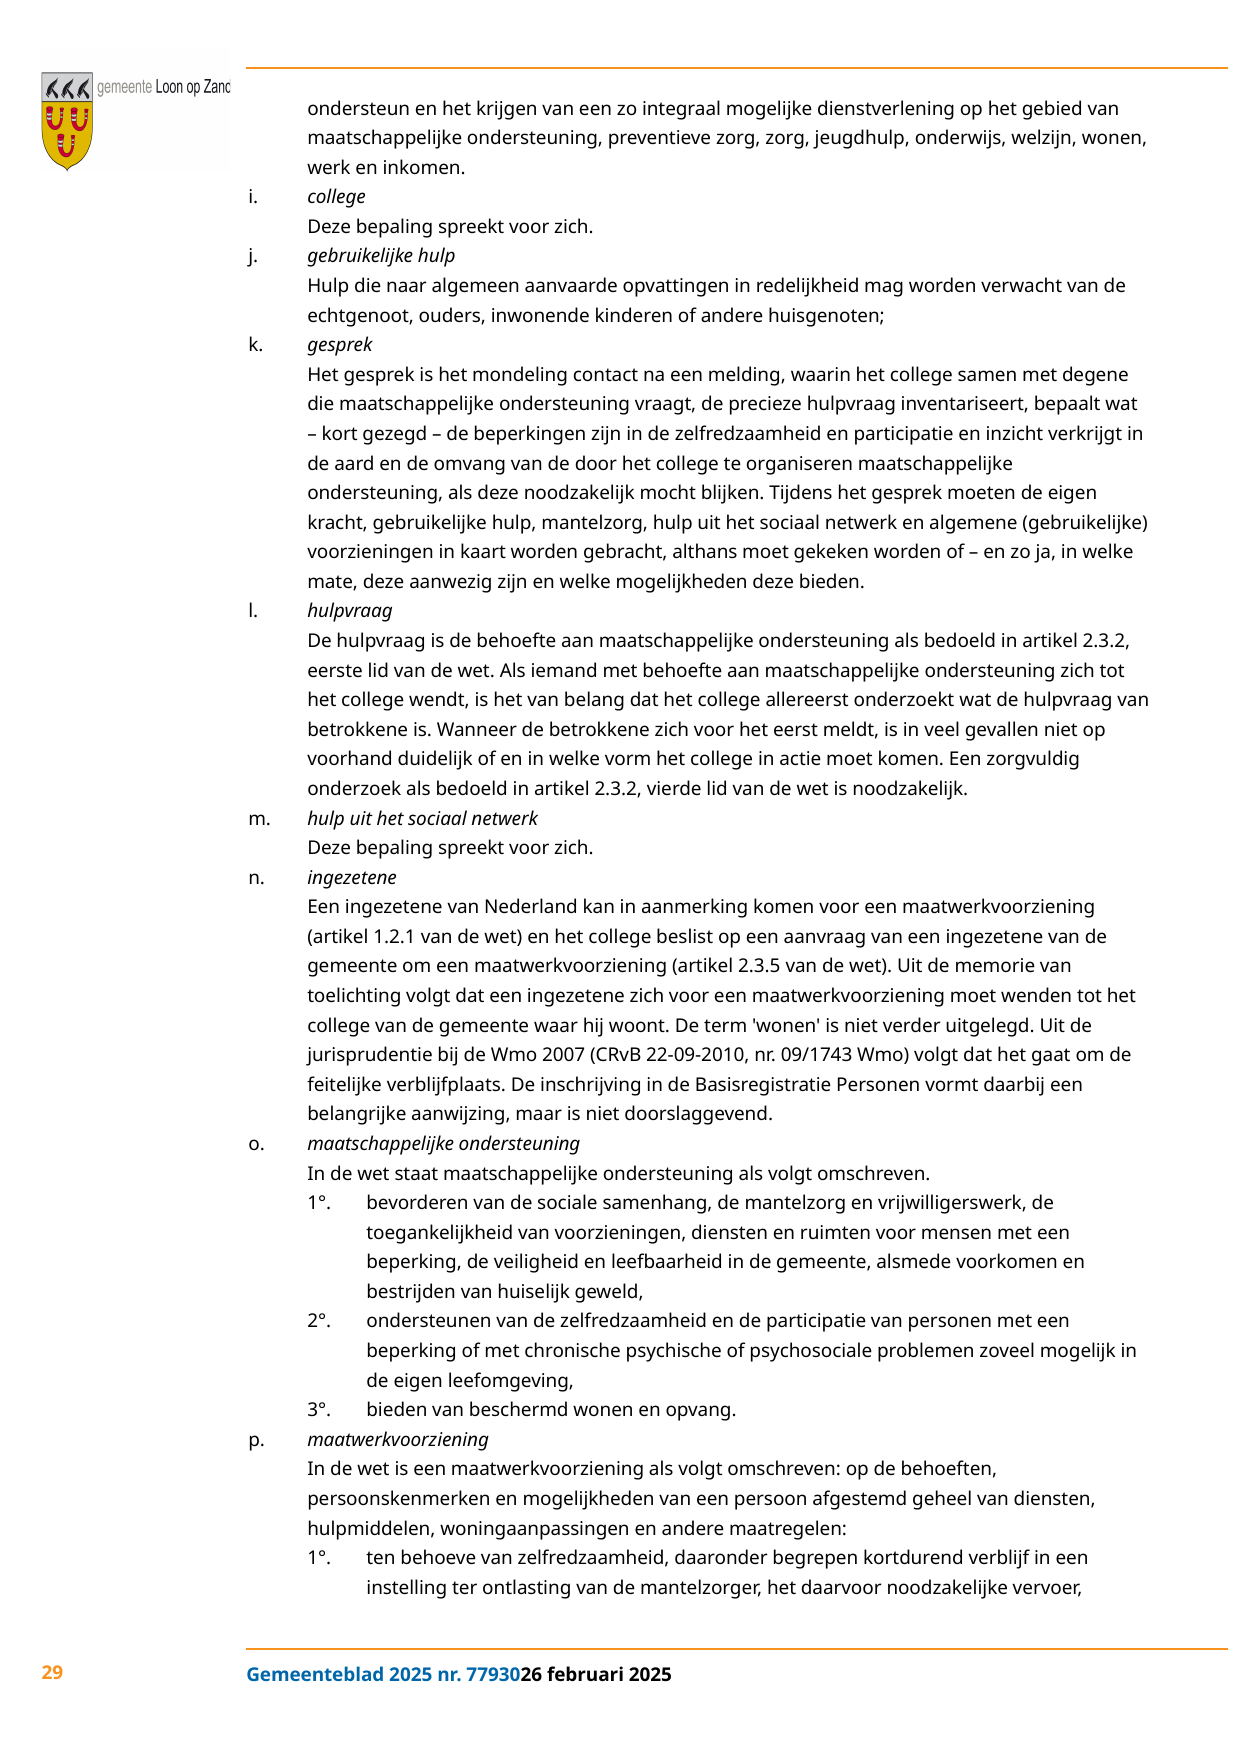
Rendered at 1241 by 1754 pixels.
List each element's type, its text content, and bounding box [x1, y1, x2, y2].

list college [248, 183, 1152, 209]
list Het gesprek is het mondeling contact na een melding, waarin het college samen met degene die maatschappelijke ondersteuning vraagt, de precieze hulpvraag inventariseert, bepaalt wat – kort gezegd – de beperkingen zijn in de zelfredzaamheid en participatie en inzicht verkrijgt in de aard en de omvang van de door het college te organiseren maatschappelijke ondersteuning, als deze noodzakelijk mocht blijken. Tijdens het gesprek moeten de eigen kracht, gebruikelijke hulp, mantelzorg, hulp uit het sociaal netwerk en algemene (gebruikelijke) voorzieningen in kaart worden gebracht, althans moet gekeken worden of – en zo ja, in welke mate, deze aanwezig zijn en welke mogelijkheden deze bieden. [248, 361, 1152, 594]
list bieden van beschermd wonen en opvang. [307, 1396, 1152, 1422]
list ondersteunen van de zelfredzaamheid en de participatie van personen met een beperking of met chronische psychische of psychosociale problemen zoveel mogelijk in de eigen leefomgeving, [307, 1308, 1152, 1393]
list hulp uit het sociaal netwerk [248, 805, 1152, 831]
list In de wet is een maatwerkvoorziening als volgt omschreven: op de behoeften, persoonskenmerken en mogelijkheden van een persoon afgestemd geheel van diensten, hulpmiddelen, woningaanpassingen en andere maatregelen: [248, 1456, 1152, 1541]
list Een ingezetene van Nederland kan in aanmerking komen voor een maatwerkvoorziening (artikel 1.2.1 van de wet) en het college beslist op een aanvraag van een ingezetene van de gemeente om een maatwerkvoorziening (artikel 2.3.5 van de wet). Uit de memorie van toelichting volgt dat een ingezetene zich voor een maatwerkvoorziening moet wenden tot het college van de gemeente waar hij woont. De term 'wonen' is niet verder uitgelegd. Uit de jurisprudentie bij de Wmo 2007 (CRvB 22-09-2010, nr. 09/1743 Wmo) volgt dat het gaat om de feitelijke verblijfplaats. De inschrijving in de Basisregistratie Personen vormt daarbij een belangrijke aanwijzing, maar is niet doorslaggevend. [248, 893, 1152, 1126]
list ondersteun en het krijgen van een zo integraal mogelijke dienstverlening op het gebied van maatschappelijke ondersteuning, preventieve zorg, zorg, jeugdhulp, onderwijs, welzijn, wonen, werk en inkomen. [248, 95, 1152, 180]
list ten behoeve van zelfredzaamheid, daaronder begrepen kortdurend verblijf in een instelling ter ontlasting van de mantelzorger, het daarvoor noodzakelijke vervoer, [307, 1544, 1152, 1600]
list maatwerkvoorziening [248, 1426, 1152, 1452]
list Deze bepaling spreekt voor zich. [248, 213, 1152, 239]
list gesprek [248, 331, 1152, 357]
list In de wet staat maatschappelijke ondersteuning als volgt omschreven. [248, 1160, 1152, 1186]
list hulpvraag [248, 598, 1152, 623]
list Hulp die naar algemeen aanvaarde opvattingen in redelijkheid mag worden verwacht van de echtgenoot, ouders, inwonende kinderen of andere huisgenoten; [248, 272, 1152, 328]
list maatschappelijke ondersteuning [248, 1130, 1152, 1156]
list gebruikelijke hulp [248, 243, 1152, 268]
list bevorderen van de sociale samenhang, de mantelzorg en vrijwilligerswerk, de toegankelijkheid van voorzieningen, diensten en ruimten voor mensen met een beperking, de veiligheid en leefbaarheid in de gemeente, alsmede voorkomen en bestrijden van huiselijk geweld, [307, 1189, 1152, 1304]
picture [41, 47, 231, 172]
list ingezetene [248, 864, 1152, 890]
list Deze bepaling spreekt voor zich. [248, 834, 1152, 860]
list De hulpvraag is de behoefte aan maatschappelijke ondersteuning als bedoeld in artikel 2.3.2, eerste lid van de wet. Als iemand met behoefte aan maatschappelijke ondersteuning zich tot het college wendt, is het van belang dat het college allereerst onderzoekt wat de hulpvraag van betrokkene is. Wanneer de betrokkene zich voor het eerst meldt, is in veel gevallen niet op voorhand duidelijk of en in welke vorm het college in actie moet komen. Een zorgvuldig onderzoek als bedoeld in artikel 2.3.2, vierde lid van de wet is noodzakelijk. [248, 627, 1152, 801]
